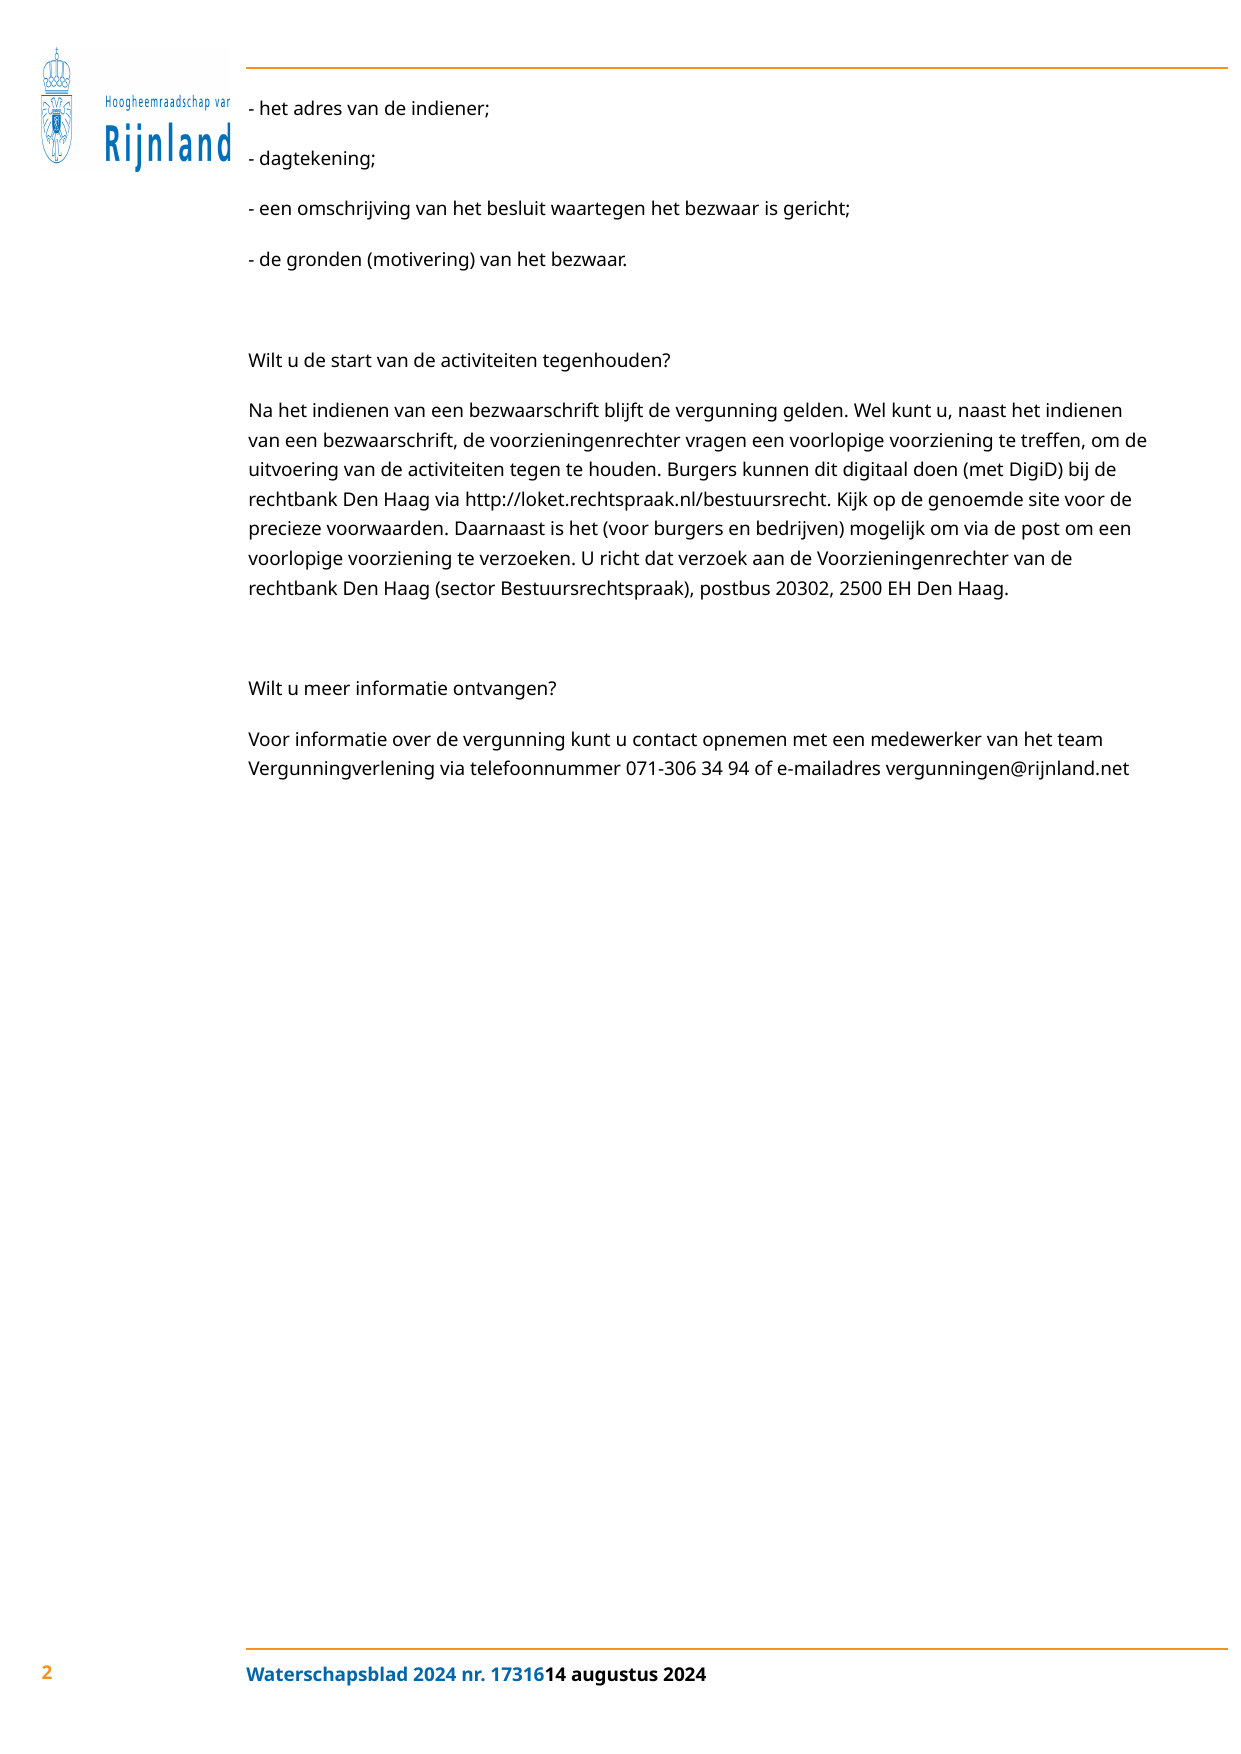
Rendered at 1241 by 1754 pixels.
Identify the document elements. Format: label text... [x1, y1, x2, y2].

text Wilt u de start van de activiteiten tegenhouden? [248, 347, 1152, 373]
text Na het indienen van een bezwaarschrift blijft de vergunning gelden. Wel kunt u, naast het indienen van een bezwaarschrift, de voorzieningenrechter vragen een voorlopige voorziening te treffen, om de uitvoering van de activiteiten tegen te houden. Burgers kunnen dit digitaal doen (met DigiD) bij de rechtbank Den Haag via http://loket.rechtspraak.nl/bestuursrecht. Kijk op de genoemde site voor de precieze voorwaarden. Daarnaast is het (voor burgers en bedrijven) mogelijk om via de post om een voorlopige voorziening te verzoeken. U richt dat verzoek aan de Voorzieningenrechter van de rechtbank Den Haag (sector Bestuursrechtspraak), postbus 20302, 2500 EH Den Haag. [248, 397, 1152, 601]
text - dagtekening; [248, 145, 1152, 171]
text - het adres van de indiener; [248, 95, 1152, 121]
text - een omschrijving van het besluit waartegen het bezwaar is gericht; [248, 196, 1152, 221]
text Wilt u meer informatie ontvangen? [248, 676, 1152, 701]
picture [41, 47, 231, 172]
text Voor informatie over de vergunning kunt u contact opnemen met een medewerker van het team Vergunningverlening via telefoonnummer 071-306 34 94 of e-mailadres vergunningen@rijnland.net [248, 726, 1152, 781]
text - de gronden (motivering) van het bezwaar. [248, 246, 1152, 272]
